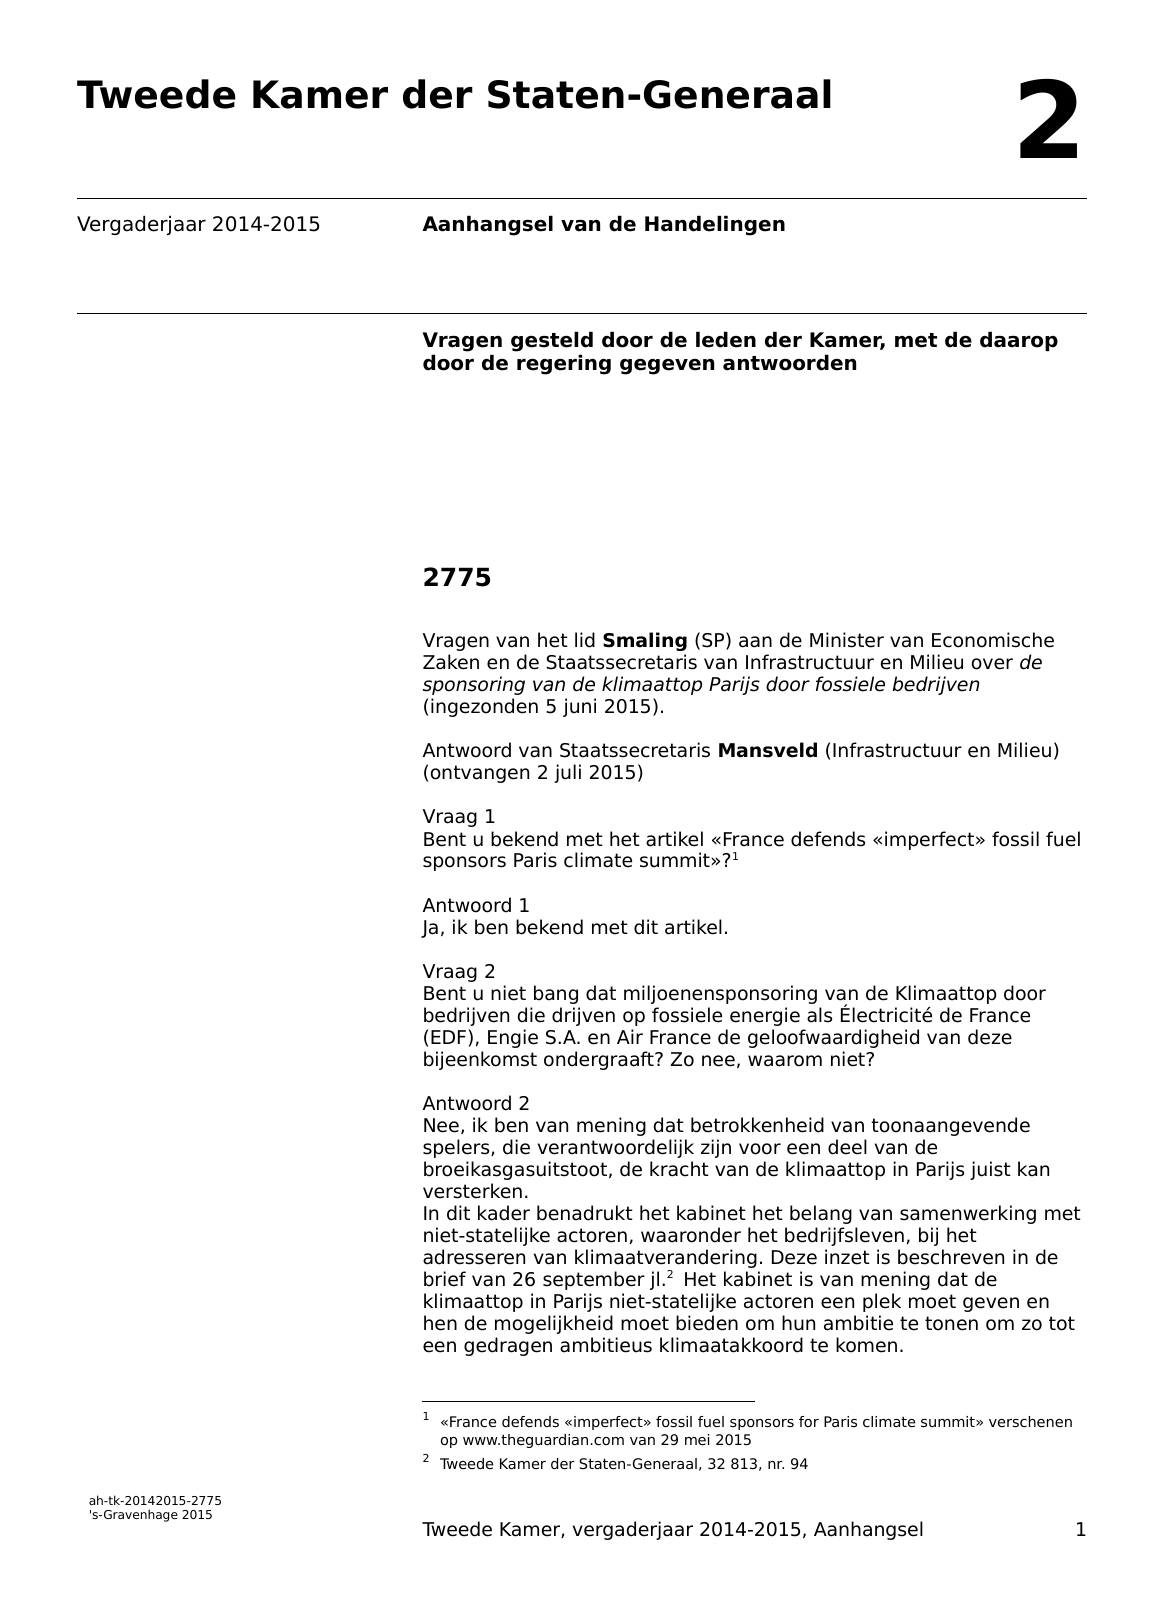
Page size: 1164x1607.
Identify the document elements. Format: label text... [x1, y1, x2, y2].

table_cell [77, 314, 422, 375]
text Vraag 2 [422, 961, 1087, 983]
table_cell Vragen gesteld door de leden der Kamer, met de daarop door de regering gegeven antwoorden [422, 314, 1087, 375]
table_cell Aanhangsel van de Handelingen [422, 199, 1087, 313]
text 's-Gravenhage 2015 [88, 1508, 323, 1522]
text Tweede Kamer der Staten-Generaal, 32 813, nr. 94 [422, 1452, 1087, 1474]
text Antwoord 1 [422, 894, 1087, 917]
table_header 2 [886, 59, 1087, 198]
table_header Tweede Kamer der Staten-Generaal [77, 59, 886, 198]
table_cell Vergaderjaar 2014-2015 [77, 199, 422, 313]
text Bent u niet bang dat miljoenensponsoring van de Klimaattop door bedrijven die drijven op fossiele energie als Électricité de France (EDF), Engie S.A. en Air France de geloofwaardigheid van deze bijeenkomst ondergraaft? Zo nee, waarom niet? [422, 983, 1087, 1071]
text Bent u bekend met het artikel «France defends «imperfect» fossil fuel sponsors Paris climate summit»? [422, 828, 1087, 872]
text Vraag 1 [422, 806, 1087, 828]
text ah-tk-20142015-2775 [88, 1494, 323, 1508]
text 2775 [422, 563, 1087, 592]
text Antwoord van Staatssecretaris Mansveld (Infrastructuur en Milieu) (ontvangen 2 juli 2015) [422, 740, 1087, 784]
text Vragen van het lid Smaling (SP) aan de Minister van Economische Zaken en de Staatssecretaris van Infrastructuur en Milieu over de sponsoring van de klimaattop Parijs door fossiele bedrijven (ingezonden 5 juni 2015). [422, 630, 1087, 718]
text Antwoord 2 [422, 1093, 1087, 1115]
text Nee, ik ben van mening dat betrokkenheid van toonaangevende spelers, die verantwoordelijk zijn voor een deel van de broeikasgasuitstoot, de kracht van de klimaattop in Parijs juist kan versterken. [422, 1115, 1087, 1203]
text In dit kader benadrukt het kabinet het belang van samenwerking met niet-statelijke actoren, waaronder het bedrijfsleven, bij het adresseren van klimaatverandering. Deze inzet is beschreven in de brief van 26 september jl. Het kabinet is van mening dat de klimaattop in Parijs niet-statelijke actoren een plek moet geven en hen de mogelijkheid moet bieden om hun ambitie te tonen om zo tot een gedragen ambitieus klimaatakkoord te komen. [422, 1203, 1087, 1357]
text «France defends «imperfect» fossil fuel sponsors for Paris climate summit» verschenen op www.theguardian.com van 29 mei 2015 [422, 1410, 1087, 1449]
text Ja, ik ben bekend met dit artikel. [422, 917, 1087, 938]
